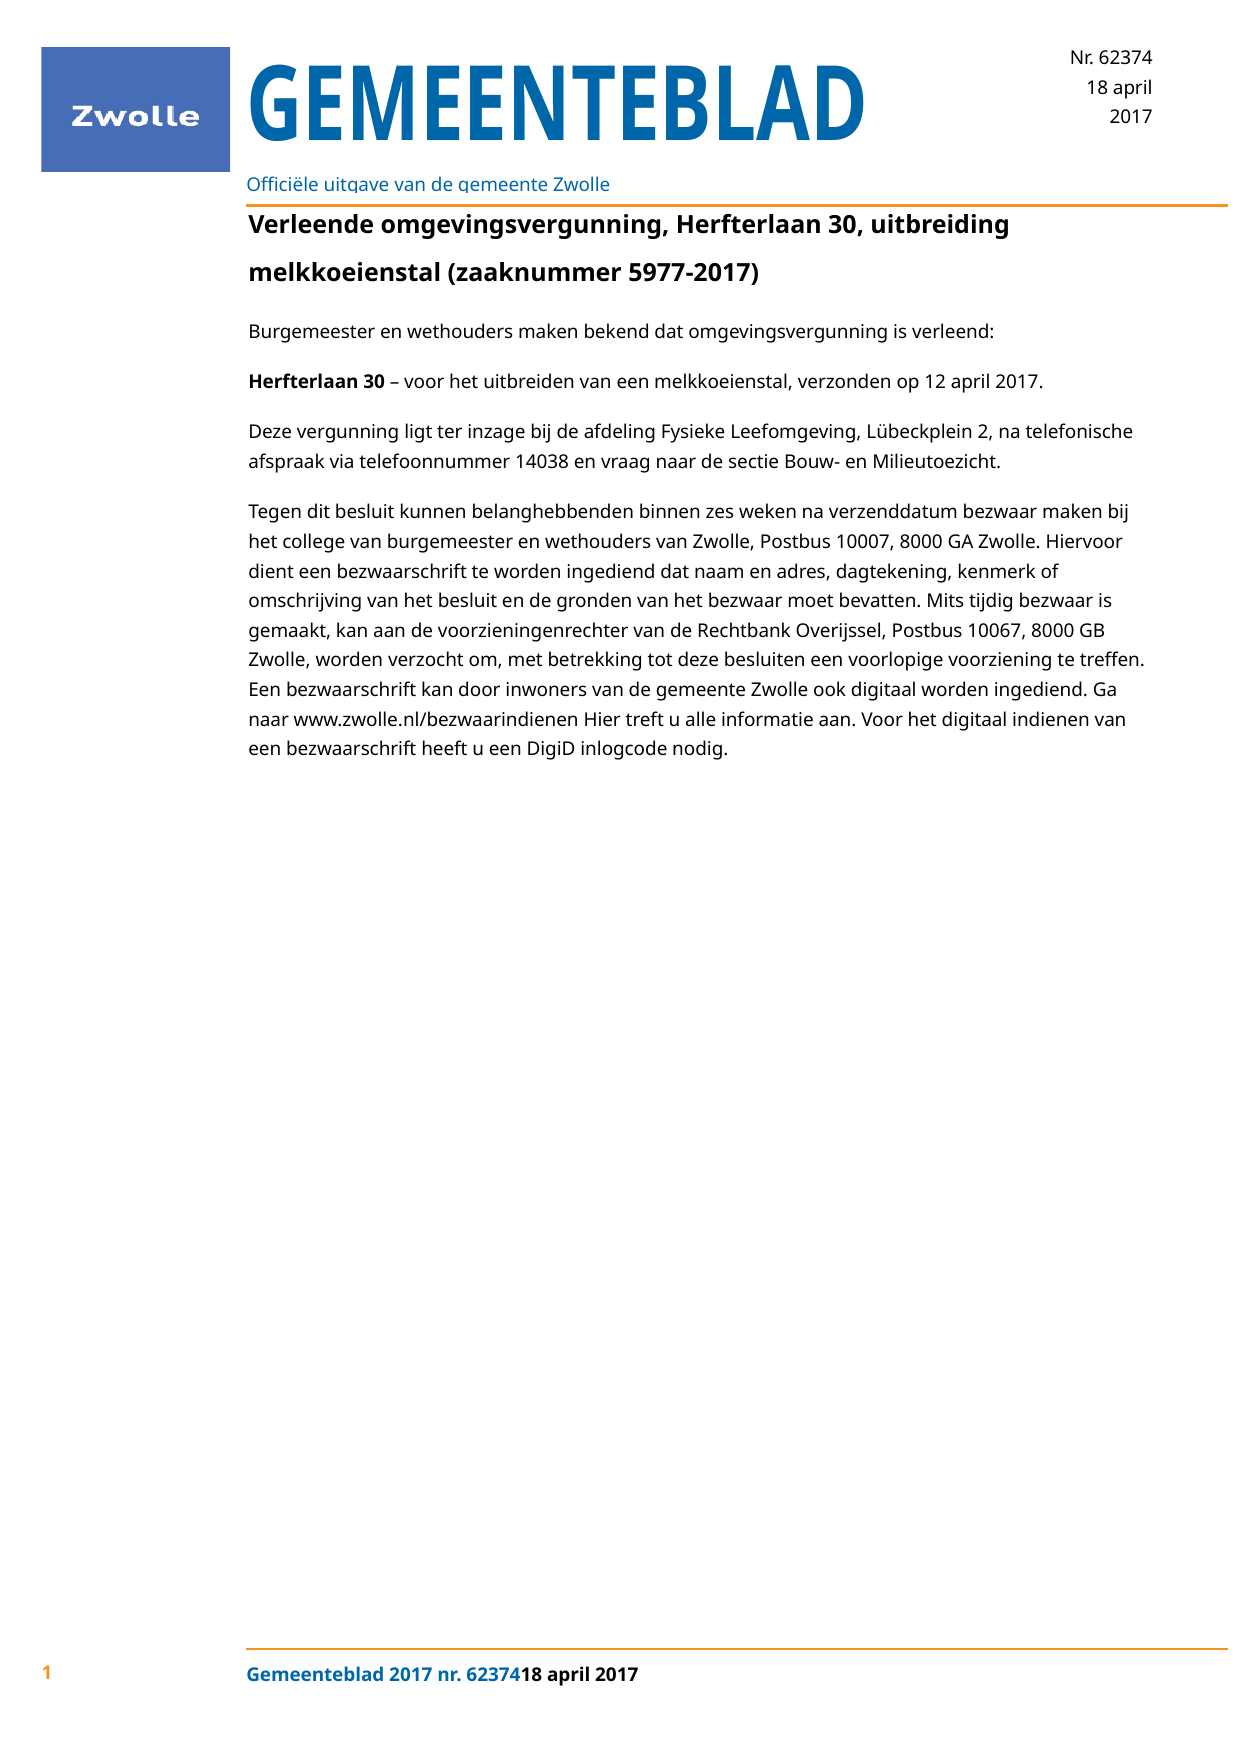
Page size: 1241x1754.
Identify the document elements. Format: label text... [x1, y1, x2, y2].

text Burgemeester en wethouders maken bekend dat omgevingsvergunning is verleend: [248, 318, 1152, 344]
text Deze vergunning ligt ter inzage bij de afdeling Fysieke Leefomgeving, Lübeckplein 2, na telefonische afspraak via telefoonnummer 14038 en vraag naar de sectie Bouw- en Milieutoezicht. [248, 419, 1152, 474]
text Verleende omgevingsvergunning, Herfterlaan 30, uitbreiding melkkoeienstal (zaaknummer 5977-2017) [248, 207, 1152, 288]
text Herfterlaan 30 – voor het uitbreiden van een melkkoeienstal, verzonden op 12 april 2017. [248, 368, 1152, 394]
picture [41, 47, 231, 172]
text Tegen dit besluit kunnen belanghebbenden binnen zes weken na verzenddatum bezwaar maken bij het college van burgemeester en wethouders van Zwolle, Postbus 10007, 8000 GA Zwolle. Hiervoor dient een bezwaarschrift te worden ingediend dat naam en adres, dagtekening, kenmerk of omschrijving van het besluit en de gronden van het bezwaar moet bevatten. Mits tijdig bezwaar is gemaakt, kan aan de voorzieningenrechter van de Rechtbank Overijssel, Postbus 10067, 8000 GB Zwolle, worden verzocht om, met betrekking tot deze besluiten een voorlopige voorziening te treffen. Een bezwaarschrift kan door inwoners van de gemeente Zwolle ook digitaal worden ingediend. Ga naar www.zwolle.nl/bezwaarindienen Hier treft u alle informatie aan. Voor het digitaal indienen van een bezwaarschrift heeft u een DigiD inlogcode nodig. [248, 499, 1152, 761]
